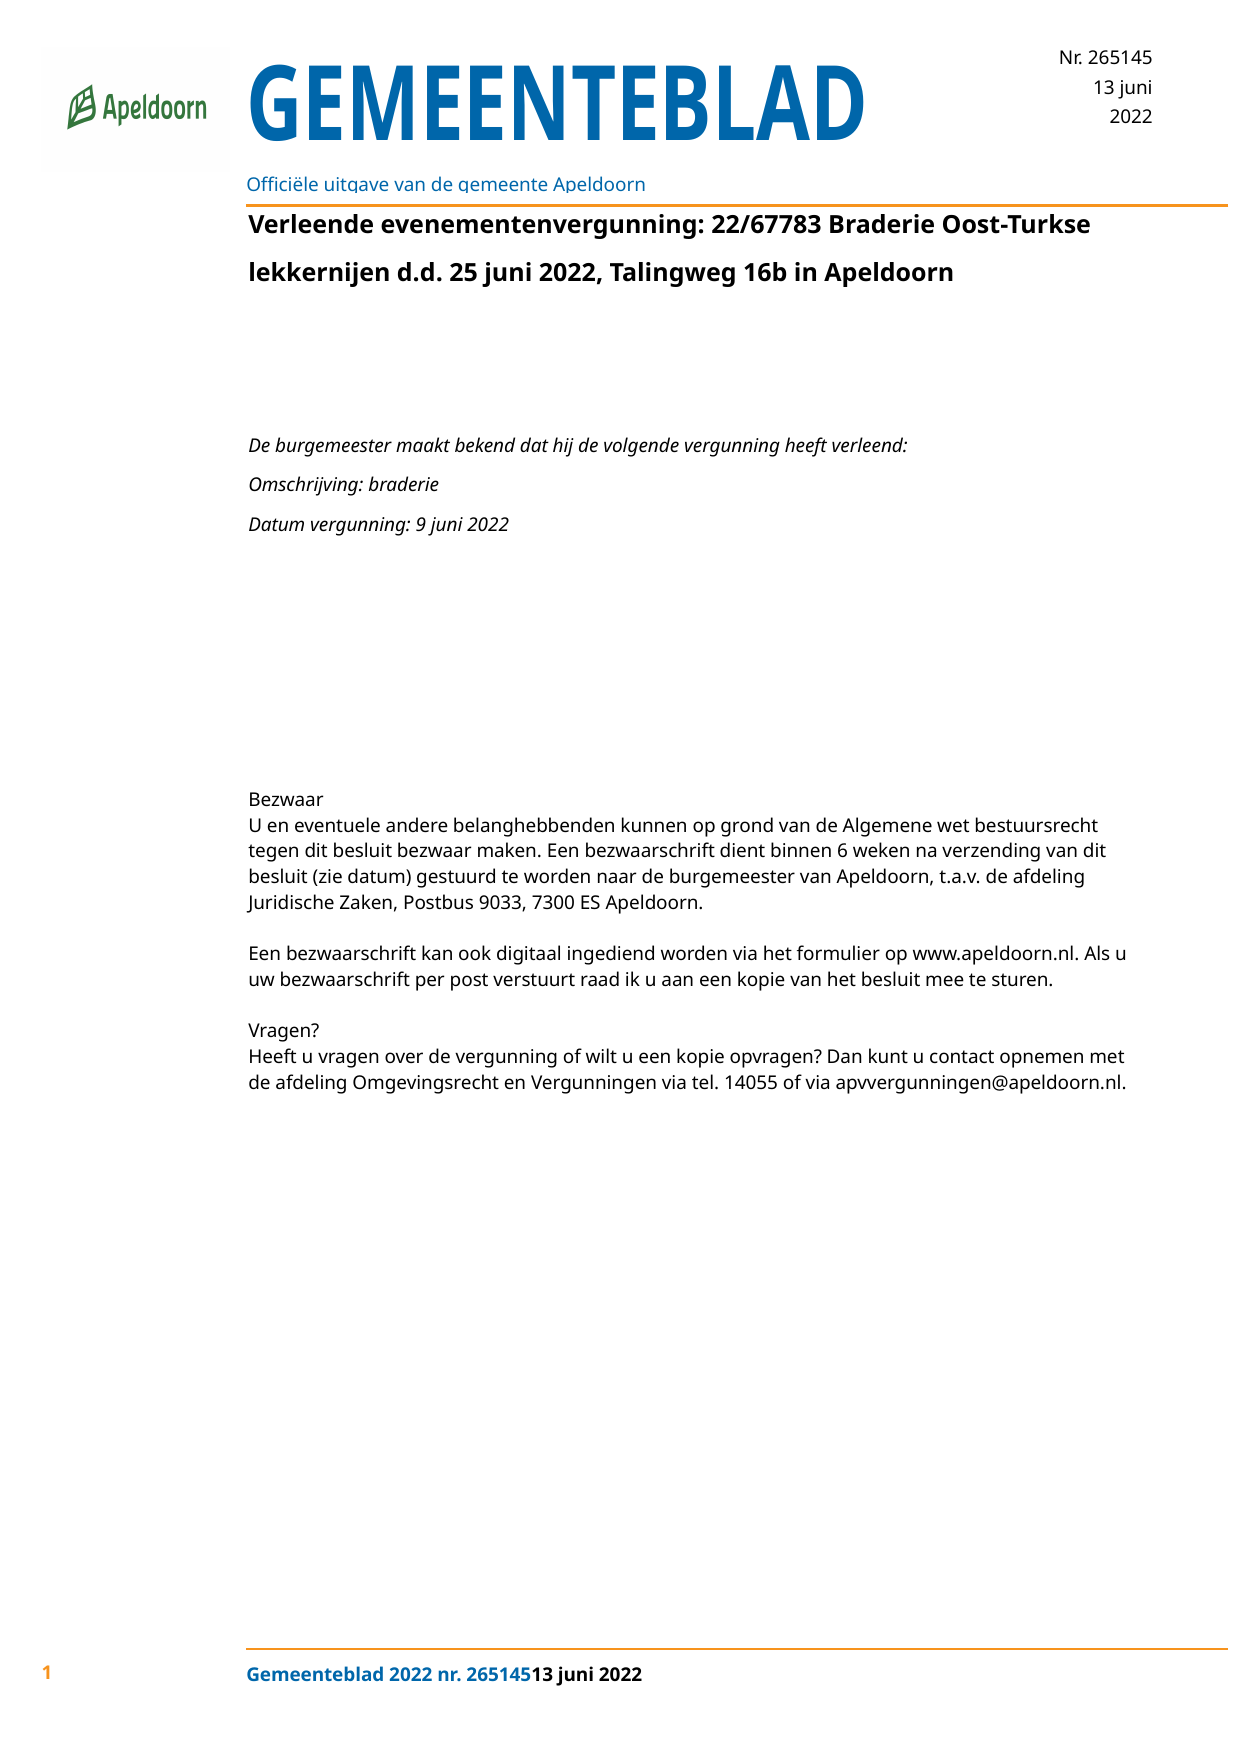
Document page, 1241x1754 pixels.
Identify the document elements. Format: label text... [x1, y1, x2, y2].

text U en eventuele andere belanghebbenden kunnen op grond van de Algemene wet bestuursrecht tegen dit besluit bezwaar maken. Een bezwaarschrift dient binnen 6 weken na verzending van dit besluit (zie datum) gestuurd te worden naar de burgemeester van Apeldoorn, t.a.v. de afdeling Juridische Zaken, Postbus 9033, 7300 ES Apeldoorn. [248, 812, 1152, 915]
text De burgemeester maakt bekend dat hij de volgende vergunning heeft verleend: [248, 432, 1152, 458]
text Bezwaar [248, 786, 1152, 812]
text Een bezwaarschrift kan ook digitaal ingediend worden via het formulier op www.apeldoorn.nl. Als u uw bezwaarschrift per post verstuurt raad ik u aan een kopie van het besluit mee te sturen. [248, 940, 1152, 992]
picture [41, 47, 231, 172]
text Verleende evenementenvergunning: 22/67783 Braderie Oost-Turkse lekkernijen d.d. 25 juni 2022, Talingweg 16b in Apeldoorn [248, 207, 1152, 288]
text Omschrijving: braderie [248, 472, 1152, 497]
text Datum vergunning: 9 juni 2022 [248, 511, 1152, 537]
text Heeft u vragen over de vergunning of wilt u een kopie opvragen? Dan kunt u contact opnemen met de afdeling Omgevingsrecht en Vergunningen via tel. 14055 of via apvvergunningen@apeldoorn.nl. [248, 1043, 1152, 1095]
text Vragen? [248, 1018, 1152, 1043]
